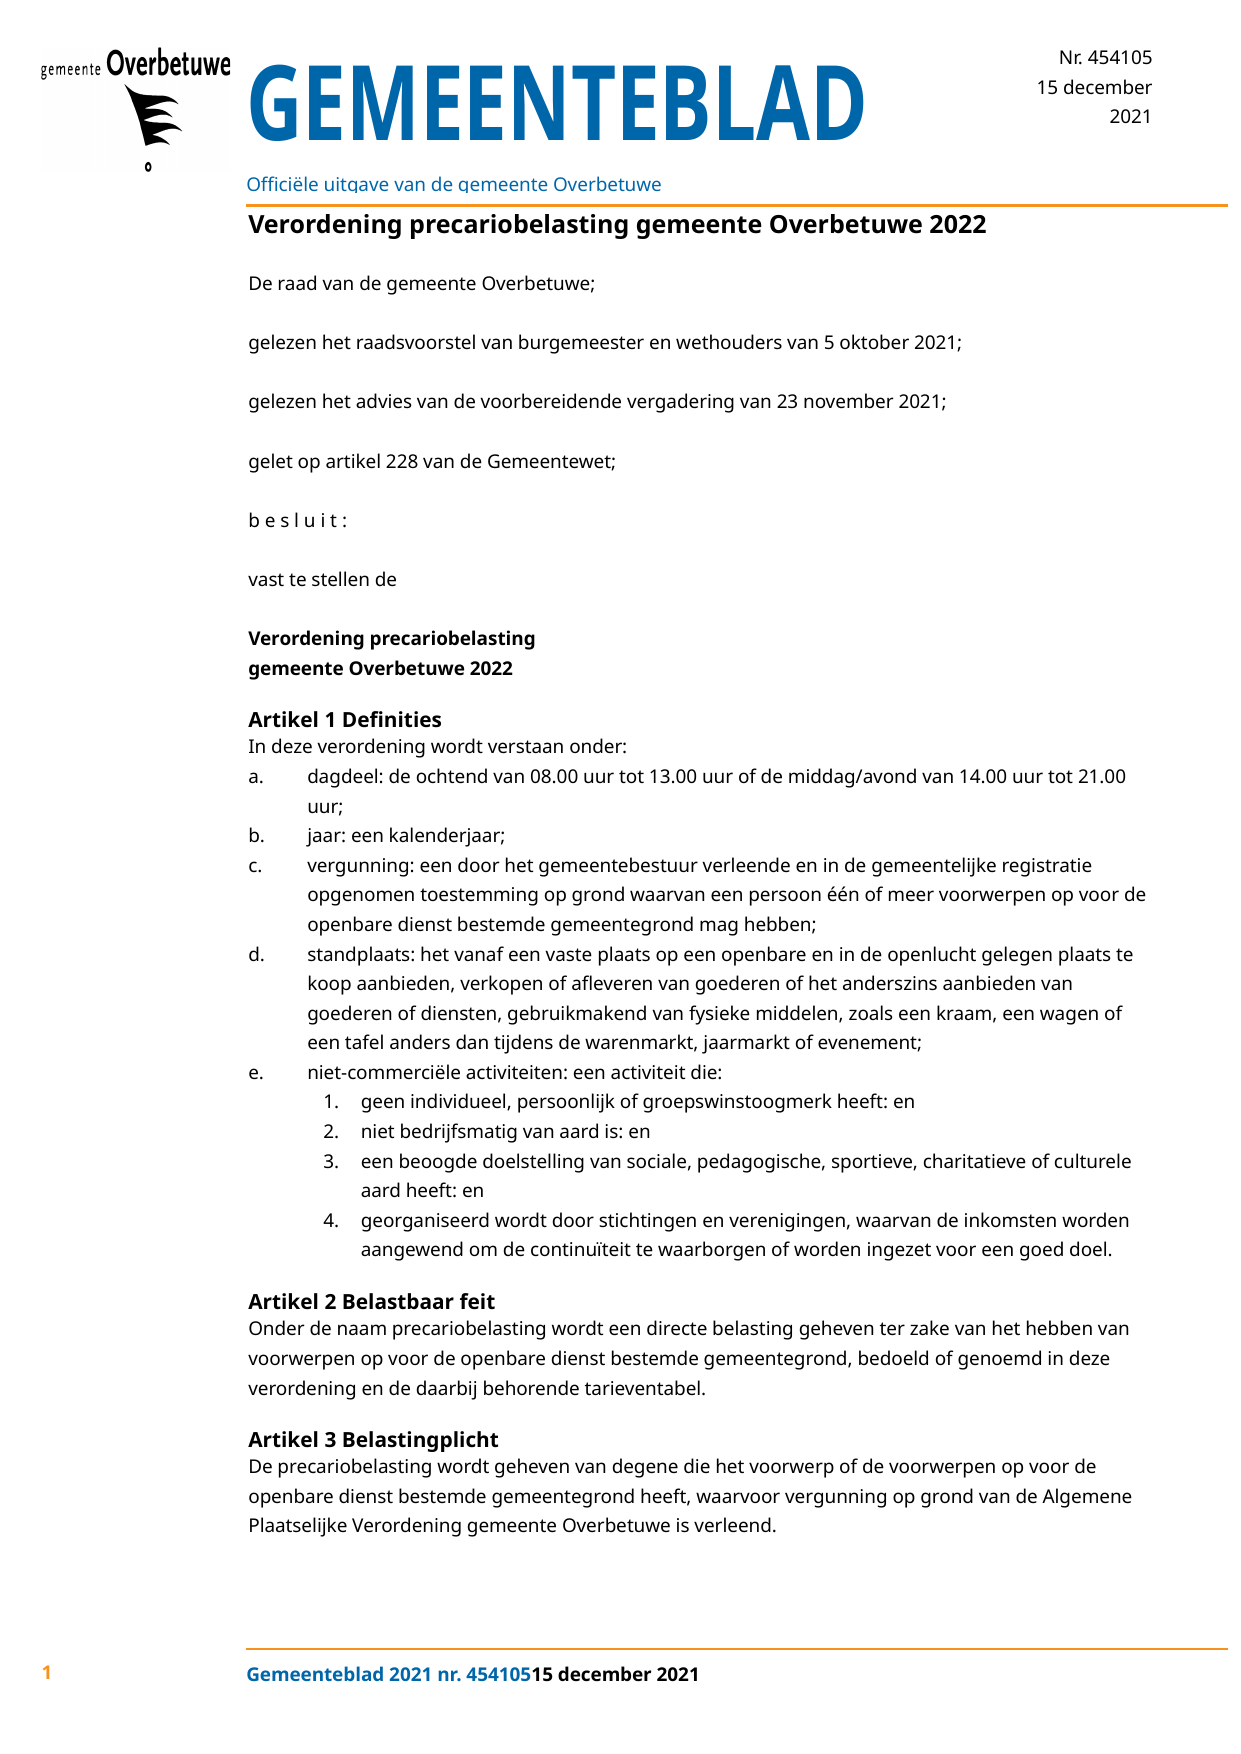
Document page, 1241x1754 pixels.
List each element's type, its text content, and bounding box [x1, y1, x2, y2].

list georganiseerd wordt door stichtingen en verenigingen, waarvan de inkomsten worden aangewend om de continuïteit te waarborgen of worden ingezet voor een goed doel. [323, 1207, 1152, 1262]
text Artikel 2 Belastbaar feit [248, 1287, 1152, 1316]
text Artikel 3 Belastingplicht [248, 1425, 1152, 1453]
text vast te stellen de [248, 566, 1152, 592]
text gemeente Overbetuwe 2022 [248, 655, 1152, 681]
text De precariobelasting wordt geheven van degene die het voorwerp of de voorwerpen op voor de openbare dienst bestemde gemeentegrond heeft, waarvoor vergunning op grond van de Algemene Plaatselijke Verordening gemeente Overbetuwe is verleend. [248, 1453, 1152, 1538]
text gelezen het raadsvoorstel van burgemeester en wethouders van 5 oktober 2021; [248, 329, 1152, 355]
list dagdeel: de ochtend van 08.00 uur tot 13.00 uur of de middag/avond van 14.00 uur tot 21.00 uur; [248, 763, 1152, 819]
list niet bedrijfsmatig van aard is: en [323, 1118, 1152, 1144]
list vergunning: een door het gemeentebestuur verleende en in de gemeentelijke registratie opgenomen toestemming op grond waarvan een persoon één of meer voorwerpen op voor de openbare dienst bestemde gemeentegrond mag hebben; [248, 852, 1152, 937]
picture [41, 47, 231, 172]
text Verordening precariobelasting [248, 625, 1152, 651]
text gelet op artikel 228 van de Gemeentewet; [248, 448, 1152, 473]
text gelezen het advies van de voorbereidende vergadering van 23 november 2021; [248, 389, 1152, 414]
list niet-commerciële activiteiten: een activiteit die: [248, 1059, 1152, 1085]
text Verordening precariobelasting gemeente Overbetuwe 2022 [248, 207, 1152, 241]
text b e s l u i t : [248, 507, 1152, 533]
text De raad van de gemeente Overbetuwe; [248, 270, 1152, 296]
text In deze verordening wordt verstaan onder: [248, 734, 1152, 759]
list geen individueel, persoonlijk of groepswinstoogmerk heeft: en [323, 1089, 1152, 1114]
text Onder de naam precariobelasting wordt een directe belasting geheven ter zake van het hebben van voorwerpen op voor de openbare dienst bestemde gemeentegrond, bedoeld of genoemd in deze verordening en de daarbij behorende tarieventabel. [248, 1316, 1152, 1400]
list een beoogde doelstelling van sociale, pedagogische, sportieve, charitatieve of culturele aard heeft: en [323, 1148, 1152, 1203]
list standplaats: het vanaf een vaste plaats op een openbare en in de openlucht gelegen plaats te koop aanbieden, verkopen of afleveren van goederen of het anderszins aanbieden van goederen of diensten, gebruikmakend van fysieke middelen, zoals een kraam, een wagen of een tafel anders dan tijdens de warenmarkt, jaarmarkt of evenement; [248, 941, 1152, 1055]
list jaar: een kalenderjaar; [248, 822, 1152, 848]
text Artikel 1 Definities [248, 705, 1152, 734]
